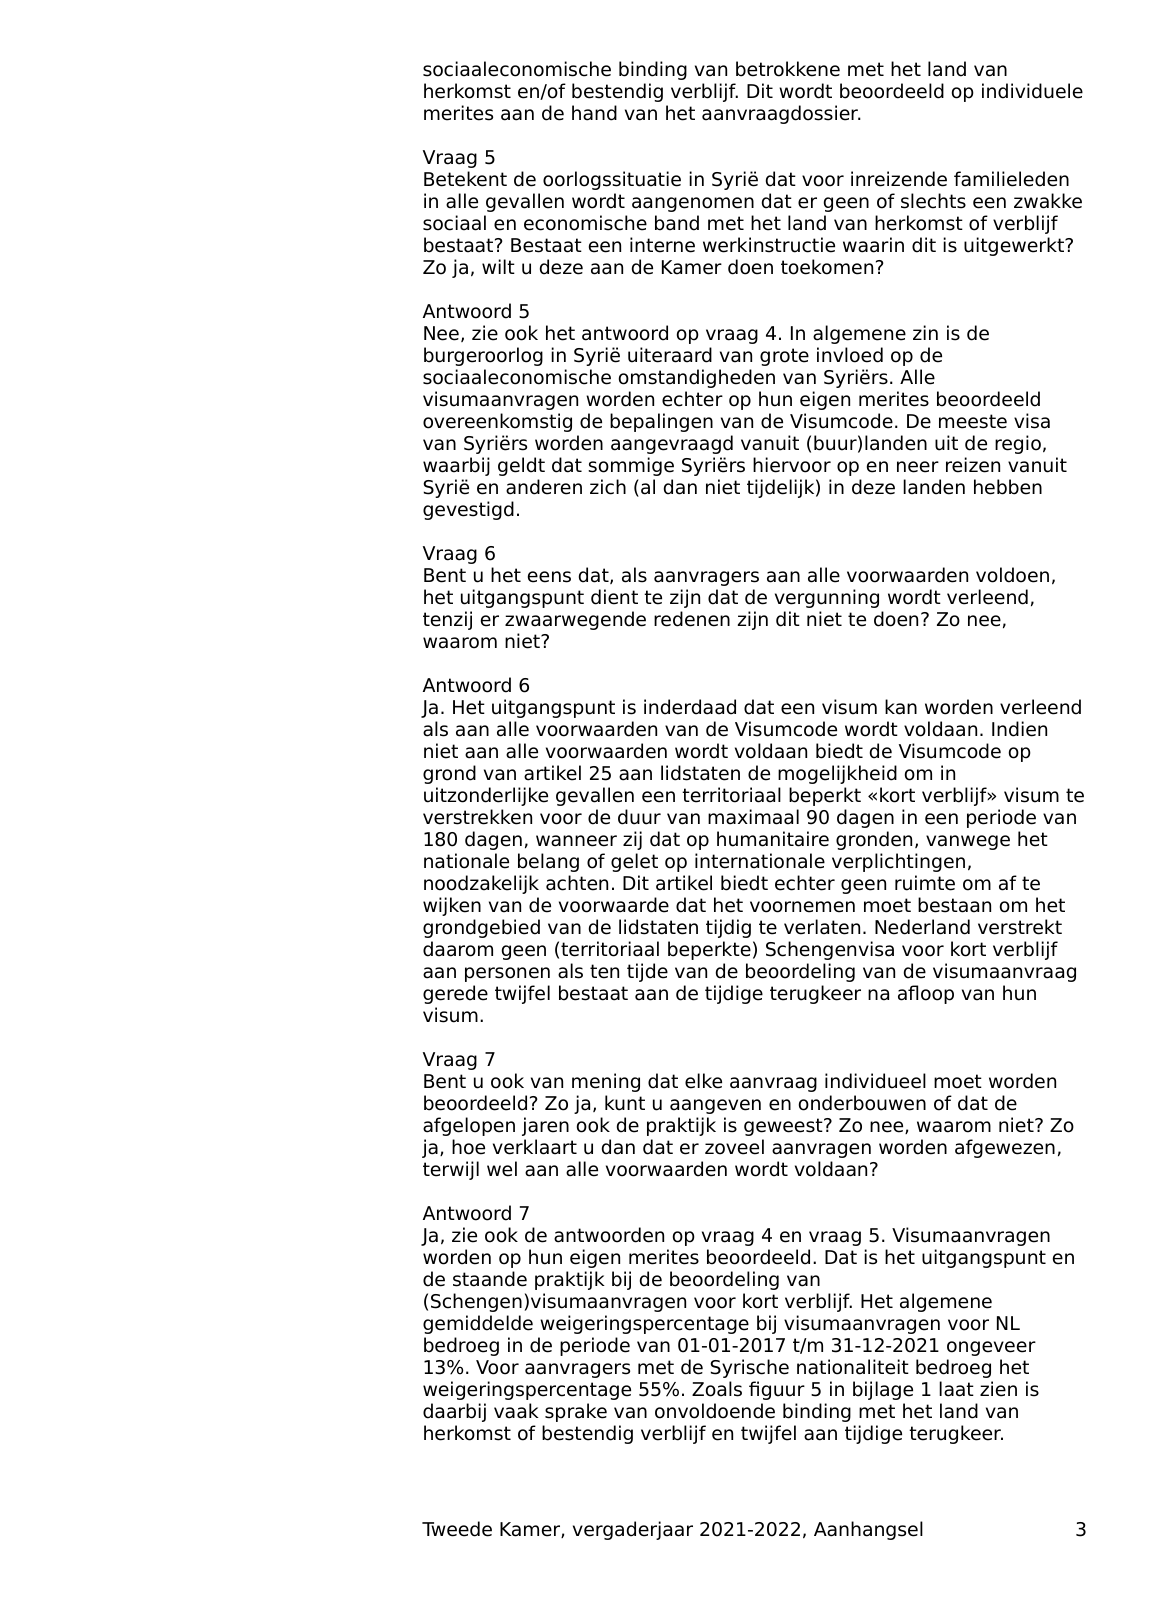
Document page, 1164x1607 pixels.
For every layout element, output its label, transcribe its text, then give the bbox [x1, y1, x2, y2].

text Bent u het eens dat, als aanvragers aan alle voorwaarden voldoen, het uitgangspunt dient te zijn dat de vergunning wordt verleend, tenzij er zwaarwegende redenen zijn dit niet te doen? Zo nee, waarom niet? [422, 565, 1087, 653]
text Vraag 7 [422, 1049, 1087, 1071]
text Betekent de oorlogssituatie in Syrië dat voor inreizende familieleden in alle gevallen wordt aangenomen dat er geen of slechts een zwakke sociaal en economische band met het land van herkomst of verblijf bestaat? Bestaat een interne werkinstructie waarin dit is uitgewerkt? Zo ja, wilt u deze aan de Kamer doen toekomen? [422, 169, 1087, 279]
text Vraag 6 [422, 543, 1087, 565]
text Antwoord 6 [422, 675, 1087, 697]
text Vraag 5 [422, 147, 1087, 169]
text sociaaleconomische binding van betrokkene met het land van herkomst en/of bestendig verblijf. Dit wordt beoordeeld op individuele merites aan de hand van het aanvraagdossier. [422, 59, 1087, 125]
text Bent u ook van mening dat elke aanvraag individueel moet worden beoordeeld? Zo ja, kunt u aangeven en onderbouwen of dat de afgelopen jaren ook de praktijk is geweest? Zo nee, waarom niet? Zo ja, hoe verklaart u dan dat er zoveel aanvragen worden afgewezen, terwijl wel aan alle voorwaarden wordt voldaan? [422, 1071, 1087, 1181]
text Nee, zie ook het antwoord op vraag 4. In algemene zin is de burgeroorlog in Syrië uiteraard van grote invloed op de sociaaleconomische omstandigheden van Syriërs. Alle visumaanvragen worden echter op hun eigen merites beoordeeld overeenkomstig de bepalingen van de Visumcode. De meeste visa van Syriërs worden aangevraagd vanuit (buur)landen uit de regio, waarbij geldt dat sommige Syriërs hiervoor op en neer reizen vanuit Syrië en anderen zich (al dan niet tijdelijk) in deze landen hebben gevestigd. [422, 323, 1087, 521]
text Ja, zie ook de antwoorden op vraag 4 en vraag 5. Visumaanvragen worden op hun eigen merites beoordeeld. Dat is het uitgangspunt en de staande praktijk bij de beoordeling van (Schengen)visumaanvragen voor kort verblijf. Het algemene gemiddelde weigeringspercentage bij visumaanvragen voor NL bedroeg in de periode van 01-01-2017 t/m 31-12-2021 ongeveer 13%. Voor aanvragers met de Syrische nationaliteit bedroeg het weigeringspercentage 55%. Zoals figuur 5 in bijlage 1 laat zien is daarbij vaak sprake van onvoldoende binding met het land van herkomst of bestendig verblijf en twijfel aan tijdige terugkeer. [422, 1225, 1087, 1445]
text Ja. Het uitgangspunt is inderdaad dat een visum kan worden verleend als aan alle voorwaarden van de Visumcode wordt voldaan. Indien niet aan alle voorwaarden wordt voldaan biedt de Visumcode op grond van artikel 25 aan lidstaten de mogelijkheid om in uitzonderlijke gevallen een territoriaal beperkt «kort verblijf» visum te verstrekken voor de duur van maximaal 90 dagen in een periode van 180 dagen, wanneer zij dat op humanitaire gronden, vanwege het nationale belang of gelet op internationale verplichtingen, noodzakelijk achten. Dit artikel biedt echter geen ruimte om af te wijken van de voorwaarde dat het voornemen moet bestaan om het grondgebied van de lidstaten tijdig te verlaten. Nederland verstrekt daarom geen (territoriaal beperkte) Schengenvisa voor kort verblijf aan personen als ten tijde van de beoordeling van de visumaanvraag gerede twijfel bestaat aan de tijdige terugkeer na afloop van hun visum. [422, 697, 1087, 1027]
text Antwoord 7 [422, 1203, 1087, 1225]
text Antwoord 5 [422, 301, 1087, 323]
